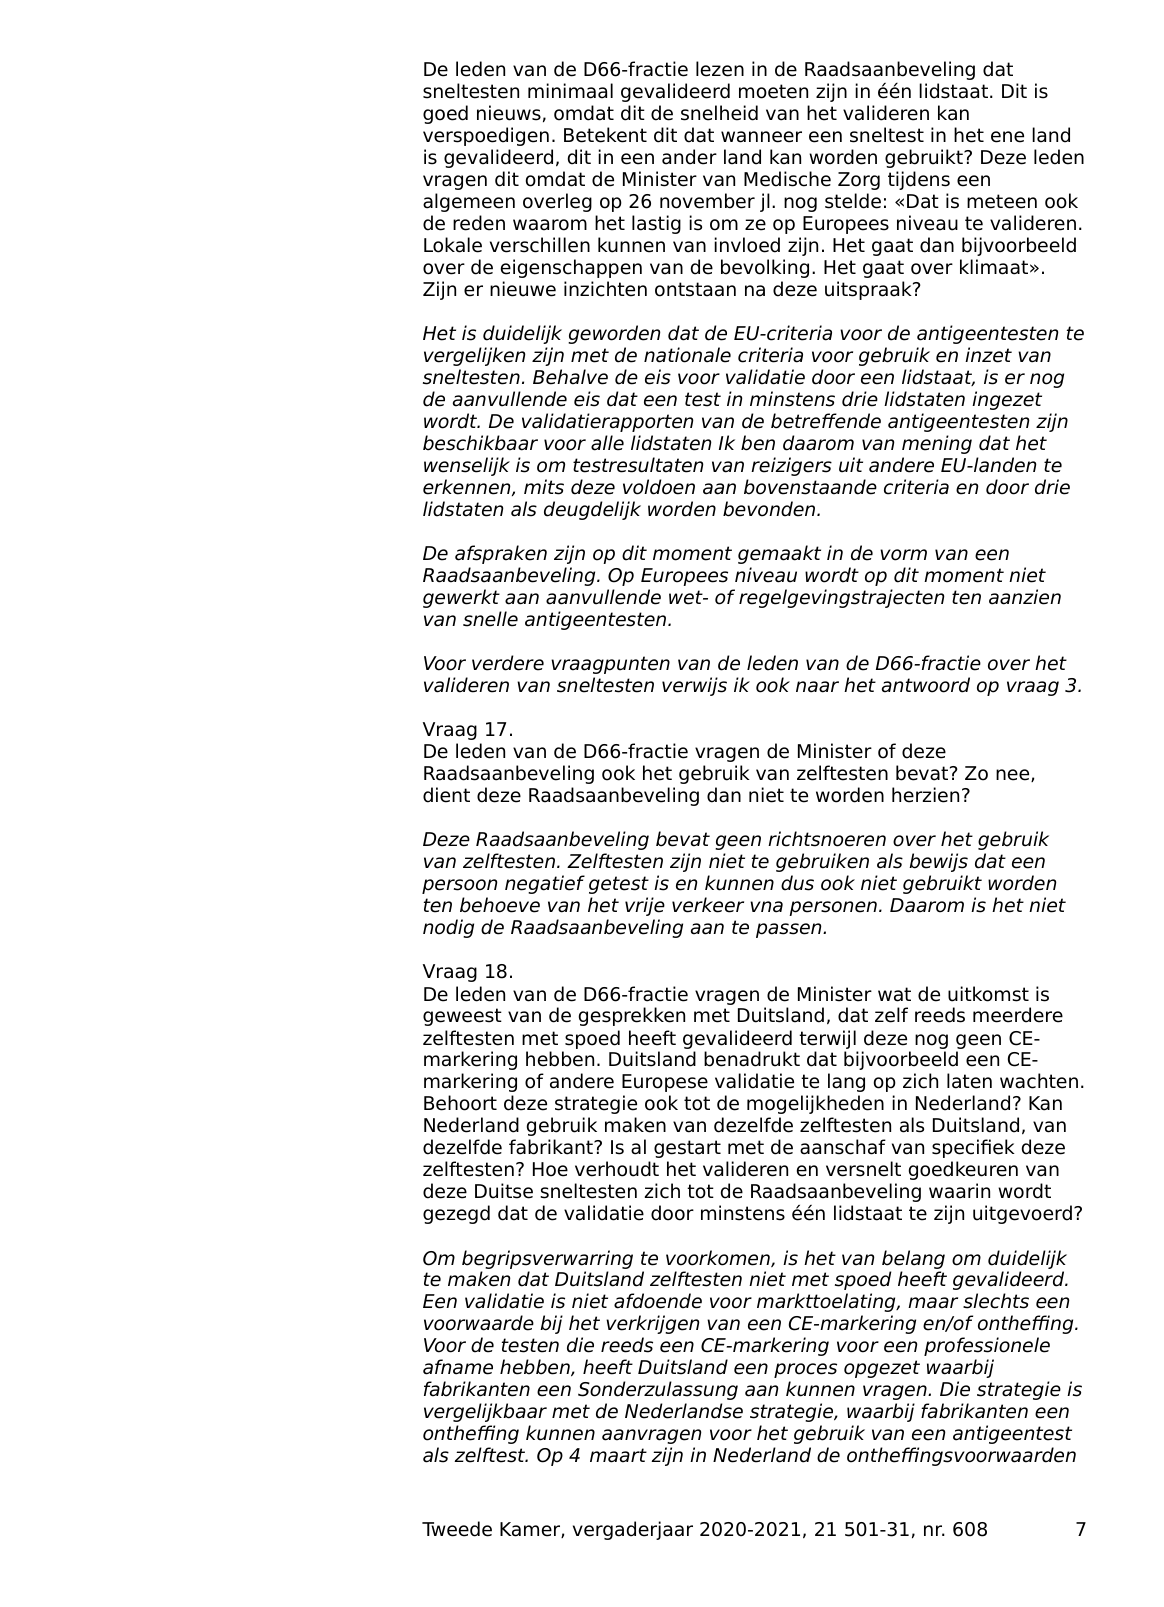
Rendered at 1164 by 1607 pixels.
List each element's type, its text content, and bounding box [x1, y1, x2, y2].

text Vraag 18. [422, 961, 1087, 983]
text Vraag 17. [422, 719, 1087, 741]
text Om begripsverwarring te voorkomen, is het van belang om duidelijk te maken dat Duitsland zelftesten niet met spoed heeft gevalideerd. Een validatie is niet afdoende voor markttoelating, maar slechts een voorwaarde bij het verkrijgen van een CE-markering en/of ontheffing. Voor de testen die reeds een CE-markering voor een professionele afname hebben, heeft Duitsland een proces opgezet waarbij fabrikanten een Sonderzulassung aan kunnen vragen. Die strategie is vergelijkbaar met de Nederlandse strategie, waarbij fabrikanten een ontheffing kunnen aanvragen voor het gebruik van een antigeentest als zelftest. Op 4 maart zijn in Nederland de ontheffingsvoorwaarden [422, 1247, 1087, 1467]
text Deze Raadsaanbeveling bevat geen richtsnoeren over het gebruik van zelftesten. Zelftesten zijn niet te gebruiken als bewijs dat een persoon negatief getest is en kunnen dus ook niet gebruikt worden ten behoeve van het vrije verkeer vna personen. Daarom is het niet nodig de Raadsaanbeveling aan te passen. [422, 829, 1087, 939]
text De leden van de D66-fractie lezen in de Raadsaanbeveling dat sneltesten minimaal gevalideerd moeten zijn in één lidstaat. Dit is goed nieuws, omdat dit de snelheid van het valideren kan verspoedigen. Betekent dit dat wanneer een sneltest in het ene land is gevalideerd, dit in een ander land kan worden gebruikt? Deze leden vragen dit omdat de Minister van Medische Zorg tijdens een algemeen overleg op 26 november jl. nog stelde: «Dat is meteen ook de reden waarom het lastig is om ze op Europees niveau te valideren. Lokale verschillen kunnen van invloed zijn. Het gaat dan bijvoorbeeld over de eigenschappen van de bevolking. Het gaat over klimaat». Zijn er nieuwe inzichten ontstaan na deze uitspraak? [422, 59, 1087, 301]
text Het is duidelijk geworden dat de EU-criteria voor de antigeentesten te vergelijken zijn met de nationale criteria voor gebruik en inzet van sneltesten. Behalve de eis voor validatie door een lidstaat, is er nog de aanvullende eis dat een test in minstens drie lidstaten ingezet wordt. De validatierapporten van de betreffende antigeentesten zijn beschikbaar voor alle lidstaten Ik ben daarom van mening dat het wenselijk is om testresultaten van reizigers uit andere EU-landen te erkennen, mits deze voldoen aan bovenstaande criteria en door drie lidstaten als deugdelijk worden bevonden. [422, 323, 1087, 521]
text De leden van de D66-fractie vragen de Minister wat de uitkomst is geweest van de gesprekken met Duitsland, dat zelf reeds meerdere zelftesten met spoed heeft gevalideerd terwijl deze nog geen CE-markering hebben. Duitsland benadrukt dat bijvoorbeeld een CE-markering of andere Europese validatie te lang op zich laten wachten. Behoort deze strategie ook tot de mogelijkheden in Nederland? Kan Nederland gebruik maken van dezelfde zelftesten als Duitsland, van dezelfde fabrikant? Is al gestart met de aanschaf van specifiek deze zelftesten? Hoe verhoudt het valideren en versnelt goedkeuren van deze Duitse sneltesten zich tot de Raadsaanbeveling waarin wordt gezegd dat de validatie door minstens één lidstaat te zijn uitgevoerd? [422, 983, 1087, 1225]
text Voor verdere vraagpunten van de leden van de D66-fractie over het valideren van sneltesten verwijs ik ook naar het antwoord op vraag 3. [422, 653, 1087, 697]
text De afspraken zijn op dit moment gemaakt in de vorm van een Raadsaanbeveling. Op Europees niveau wordt op dit moment niet gewerkt aan aanvullende wet- of regelgevingstrajecten ten aanzien van snelle antigeentesten. [422, 543, 1087, 631]
text De leden van de D66-fractie vragen de Minister of deze Raadsaanbeveling ook het gebruik van zelftesten bevat? Zo nee, dient deze Raadsaanbeveling dan niet te worden herzien? [422, 741, 1087, 807]
